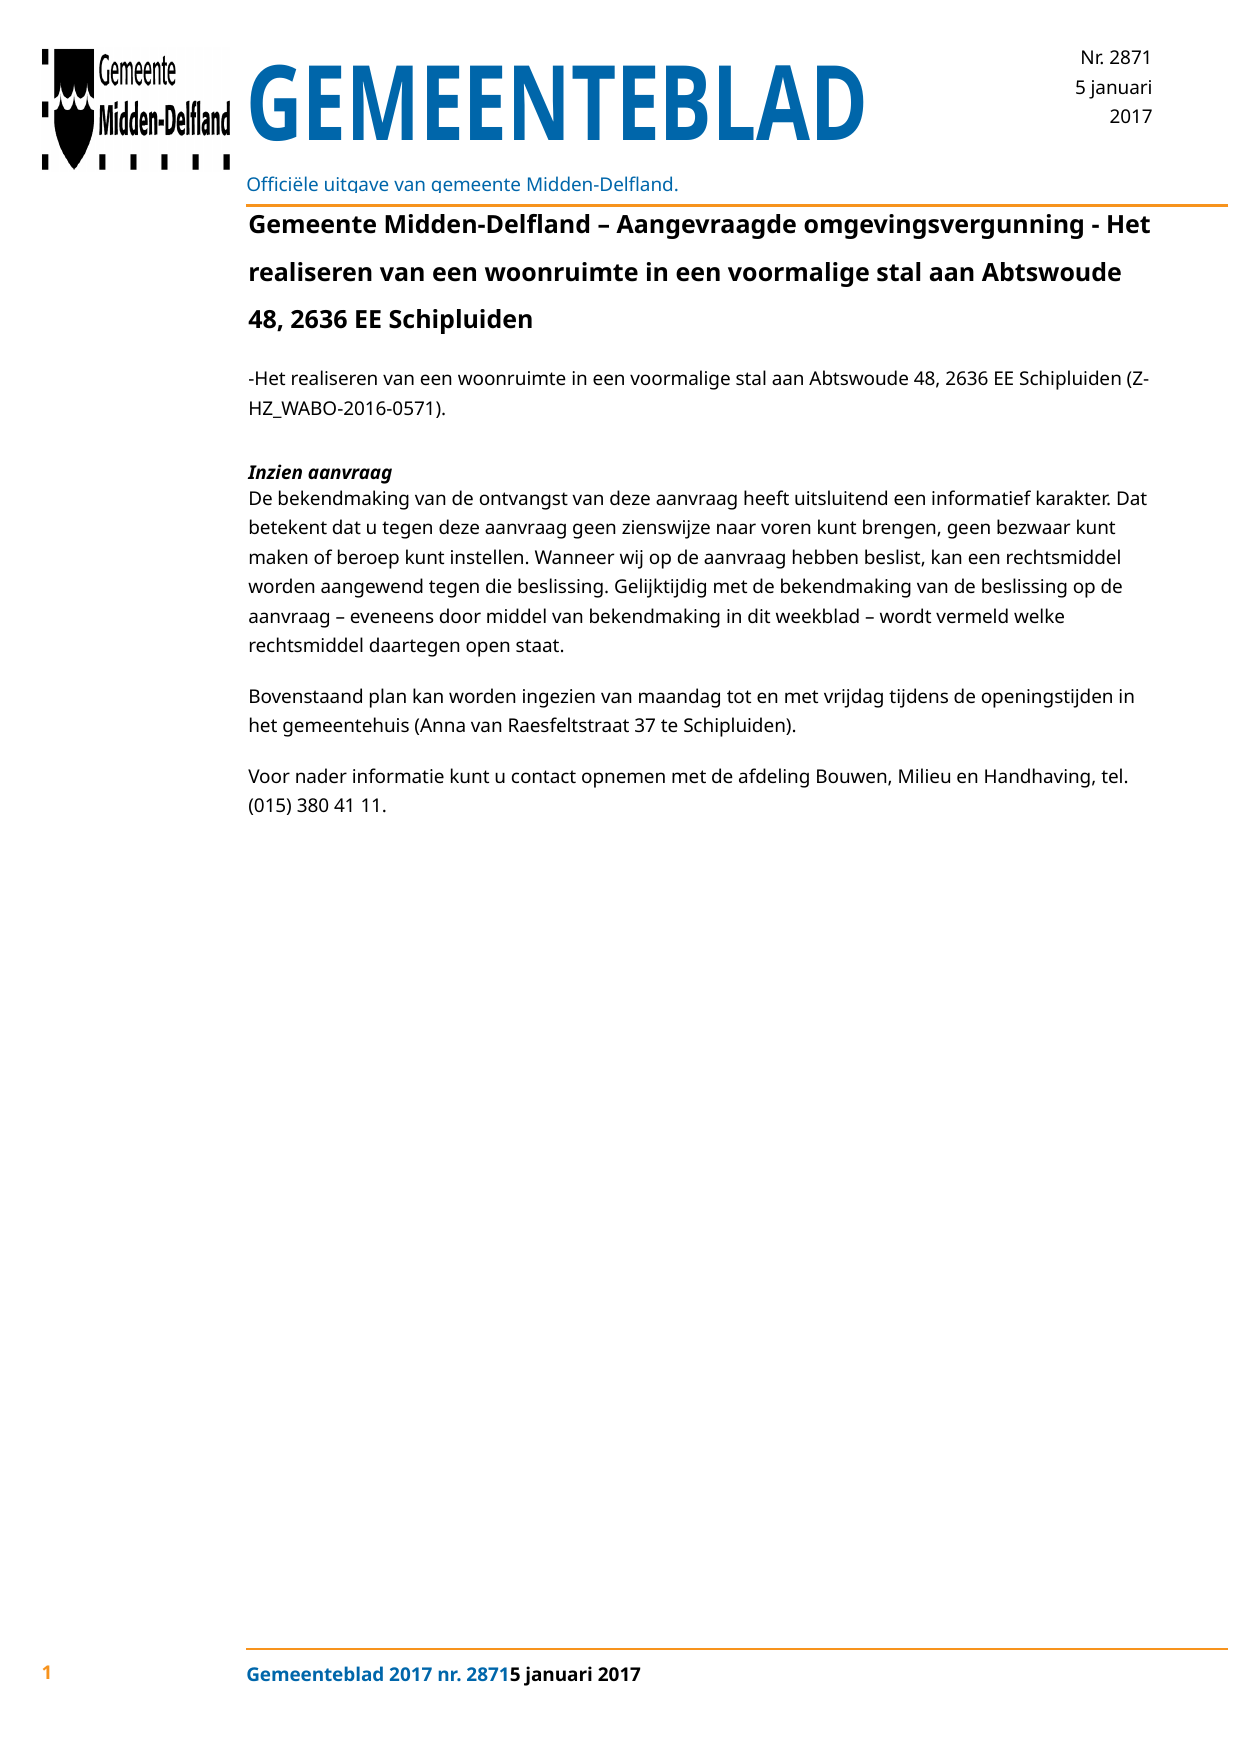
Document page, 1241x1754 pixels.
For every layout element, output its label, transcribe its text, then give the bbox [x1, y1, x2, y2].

text Voor nader informatie kunt u contact opnemen met de afdeling Bouwen, Milieu en Handhaving, tel. (015) 380 41 11. [248, 763, 1152, 818]
picture [41, 47, 231, 172]
text Bovenstaand plan kan worden ingezien van maandag tot en met vrijdag tijdens de openingstijden in het gemeentehuis (Anna van Raesfeltstraat 37 te Schipluiden). [248, 683, 1152, 738]
text Inzien aanvraag [248, 459, 1152, 485]
text De bekendmaking van de ontvangst van deze aanvraag heeft uitsluitend een informatief karakter. Dat betekent dat u tegen deze aanvraag geen zienswijze naar voren kunt brengen, geen bezwaar kunt maken of beroep kunt instellen. Wanneer wij op de aanvraag hebben beslist, kan een rechtsmiddel worden aangewend tegen die beslissing. Gelijktijdig met de bekendmaking van de beslissing op de aanvraag – eveneens door middel van bekendmaking in dit weekblad – wordt vermeld welke rechtsmiddel daartegen open staat. [248, 485, 1152, 658]
text Gemeente Midden-Delfland – Aangevraagde omgevingsvergunning - Het realiseren van een woonruimte in een voormalige stal aan Abtswoude 48, 2636 EE Schipluiden [248, 207, 1152, 336]
text -Het realiseren van een woonruimte in een voormalige stal aan Abtswoude 48, 2636 EE Schipluiden (Z-HZ_WABO-2016-0571). [248, 366, 1152, 421]
